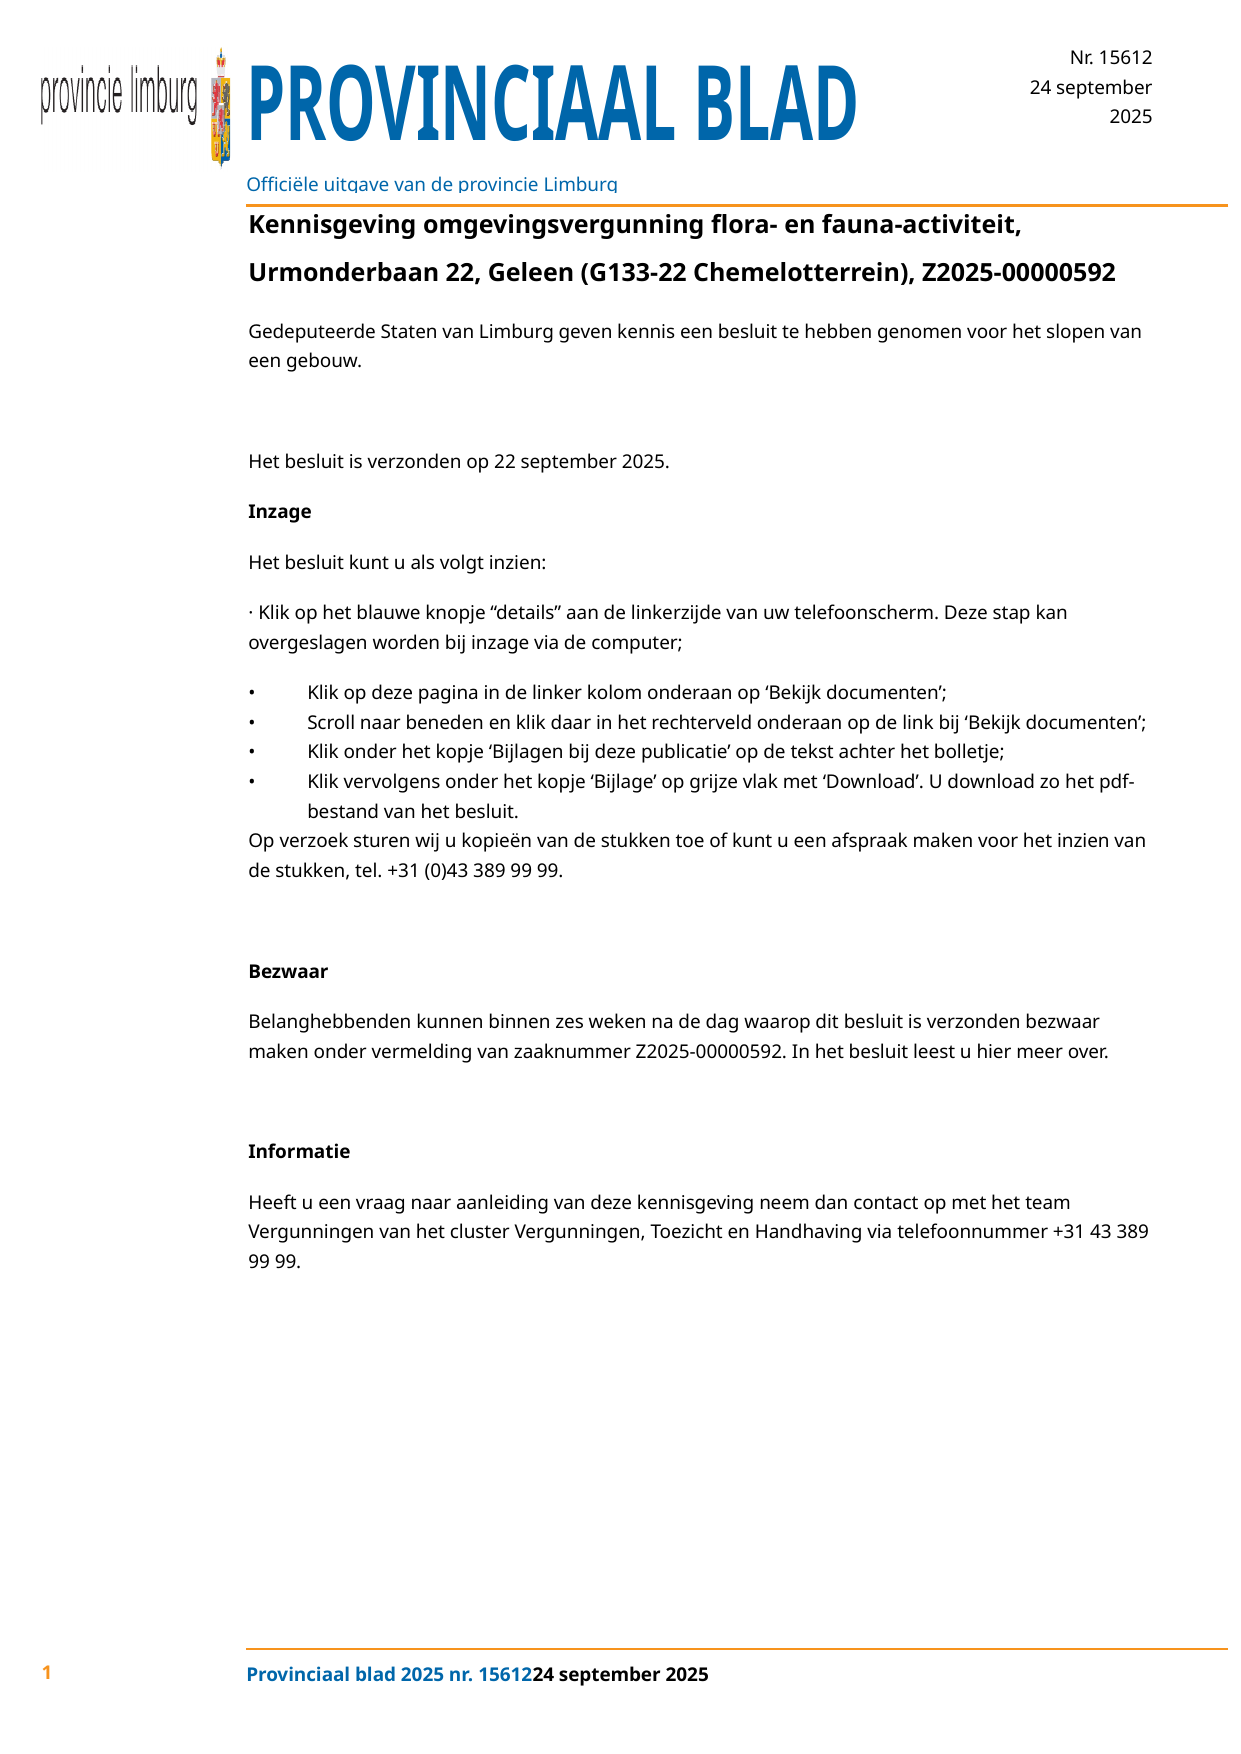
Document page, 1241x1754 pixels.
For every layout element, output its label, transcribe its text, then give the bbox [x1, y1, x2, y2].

list Scroll naar beneden en klik daar in het rechterveld onderaan op de link bij ‘Bekijk documenten’; [248, 709, 1152, 735]
text Heeft u een vraag naar aanleiding van deze kennisgeving neem dan contact op met het team Vergunningen van het cluster Vergunningen, Toezicht en Handhaving via telefoonnummer +31 43 389 99 99. [248, 1189, 1152, 1274]
list Klik vervolgens onder het kopje ‘Bijlage’ op grijze vlak met ‘Download’. U download zo het pdf-bestand van het besluit. [248, 768, 1152, 824]
text Inzage [248, 499, 1152, 524]
text Het besluit kunt u als volgt inzien: [248, 549, 1152, 575]
list Klik op deze pagina in de linker kolom onderaan op ‘Bekijk documenten’; [248, 679, 1152, 705]
list Klik onder het kopje ‘Bijlagen bij deze publicatie’ op de tekst achter het bolletje; [248, 739, 1152, 764]
text Gedeputeerde Staten van Limburg geven kennis een besluit te hebben genomen voor het slopen van een gebouw. [248, 318, 1152, 373]
picture [41, 47, 231, 172]
text Op verzoek sturen wij u kopieën van de stukken toe of kunt u een afspraak maken voor het inzien van de stukken, tel. +31 (0)43 389 99 99. [248, 827, 1152, 883]
text Belanghebbenden kunnen binnen zes weken na de dag waarop dit besluit is verzonden bezwaar maken onder vermelding van zaaknummer Z2025-00000592. In het besluit leest u hier meer over. [248, 1008, 1152, 1064]
text · Klik op het blauwe knopje “details” aan de linkerzijde van uw telefoonscherm. Deze stap kan overgeslagen worden bij inzage via de computer; [248, 599, 1152, 655]
text Het besluit is verzonden op 22 september 2025. [248, 448, 1152, 474]
text Informatie [248, 1139, 1152, 1164]
text Bezwaar [248, 958, 1152, 984]
text Kennisgeving omgevingsvergunning flora- en fauna-activiteit, Urmonderbaan 22, Geleen (G133-22 Chemelotterrein), Z2025-00000592 [248, 207, 1152, 288]
